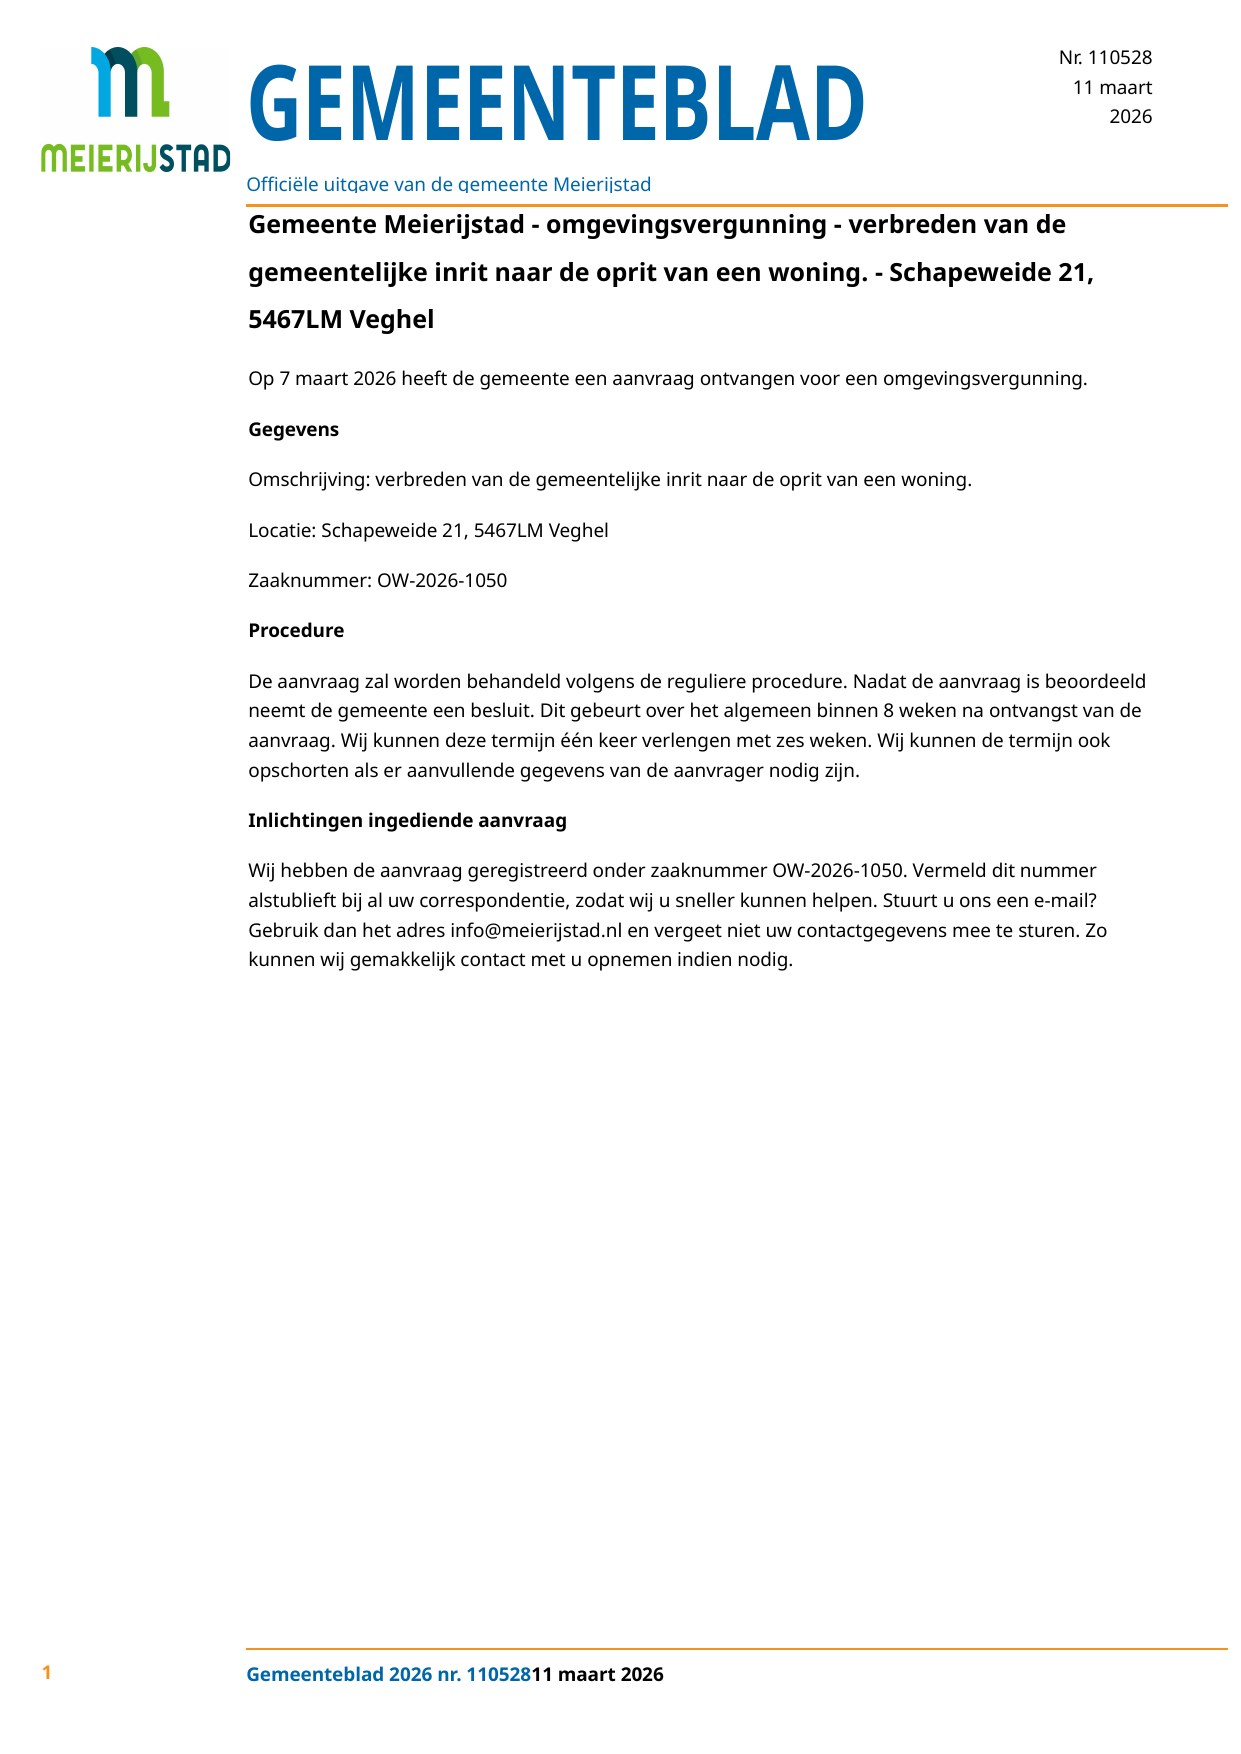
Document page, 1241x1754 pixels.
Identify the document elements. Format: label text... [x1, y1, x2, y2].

text Locatie: Schapeweide 21, 5467LM Veghel [248, 517, 1152, 542]
text Wij hebben de aanvraag geregistreerd onder zaaknummer OW-2026-1050. Vermeld dit nummer alstublieft bij al uw correspondentie, zodat wij u sneller kunnen helpen. Stuurt u ons een e-mail? Gebruik dan het adres info@meierijstad.nl en vergeet niet uw contactgegevens mee te sturen. Zo kunnen wij gemakkelijk contact met u opnemen indien nodig. [248, 858, 1152, 972]
text Gegevens [248, 416, 1152, 442]
text Inlichtingen ingediende aanvraag [248, 807, 1152, 833]
text Zaaknummer: OW-2026-1050 [248, 567, 1152, 593]
text Op 7 maart 2026 heeft de gemeente een aanvraag ontvangen voor een omgevingsvergunning. [248, 366, 1152, 391]
text Gemeente Meierijstad - omgevingsvergunning - verbreden van de gemeentelijke inrit naar de oprit van een woning. - Schapeweide 21, 5467LM Veghel [248, 207, 1152, 336]
text Omschrijving: verbreden van de gemeentelijke inrit naar de oprit van een woning. [248, 466, 1152, 492]
picture [41, 47, 231, 172]
text De aanvraag zal worden behandeld volgens de reguliere procedure. Nadat de aanvraag is beoordeeld neemt de gemeente een besluit. Dit gebeurt over het algemeen binnen 8 weken na ontvangst van de aanvraag. Wij kunnen deze termijn één keer verlengen met zes weken. Wij kunnen de termijn ook opschorten als er aanvullende gegevens van de aanvrager nodig zijn. [248, 668, 1152, 782]
text Procedure [248, 618, 1152, 643]
